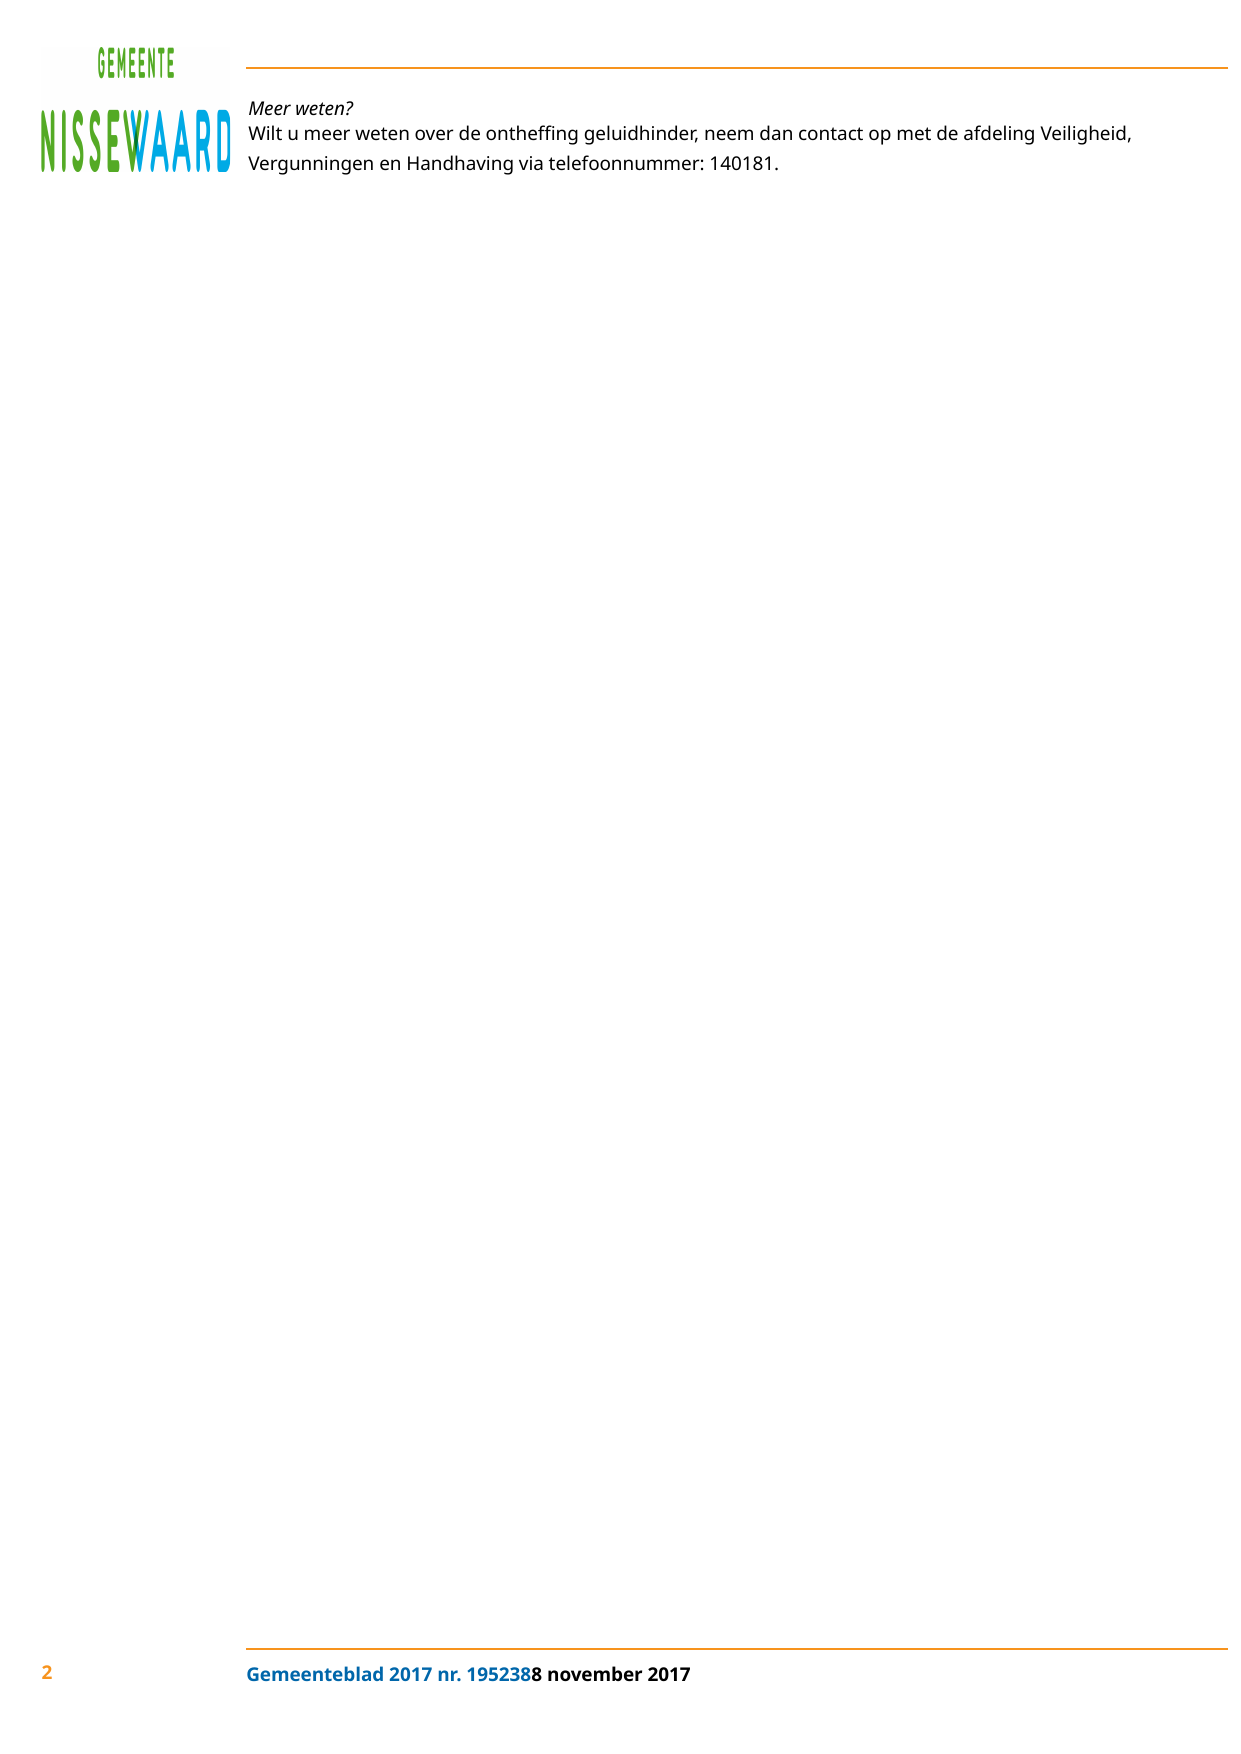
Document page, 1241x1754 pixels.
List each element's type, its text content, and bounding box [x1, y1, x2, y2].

text Meer weten? [248, 95, 1152, 121]
picture [154, 157, 165, 172]
picture [201, 122, 206, 138]
picture [176, 157, 187, 172]
picture [41, 47, 231, 172]
picture [222, 122, 227, 160]
picture [200, 151, 206, 172]
text Wilt u meer weten over de ontheffing geluidhinder, neem dan contact op met de afdeling Veiligheid, Vergunningen en Handhaving via telefoonnummer: 140181. [248, 121, 1152, 176]
